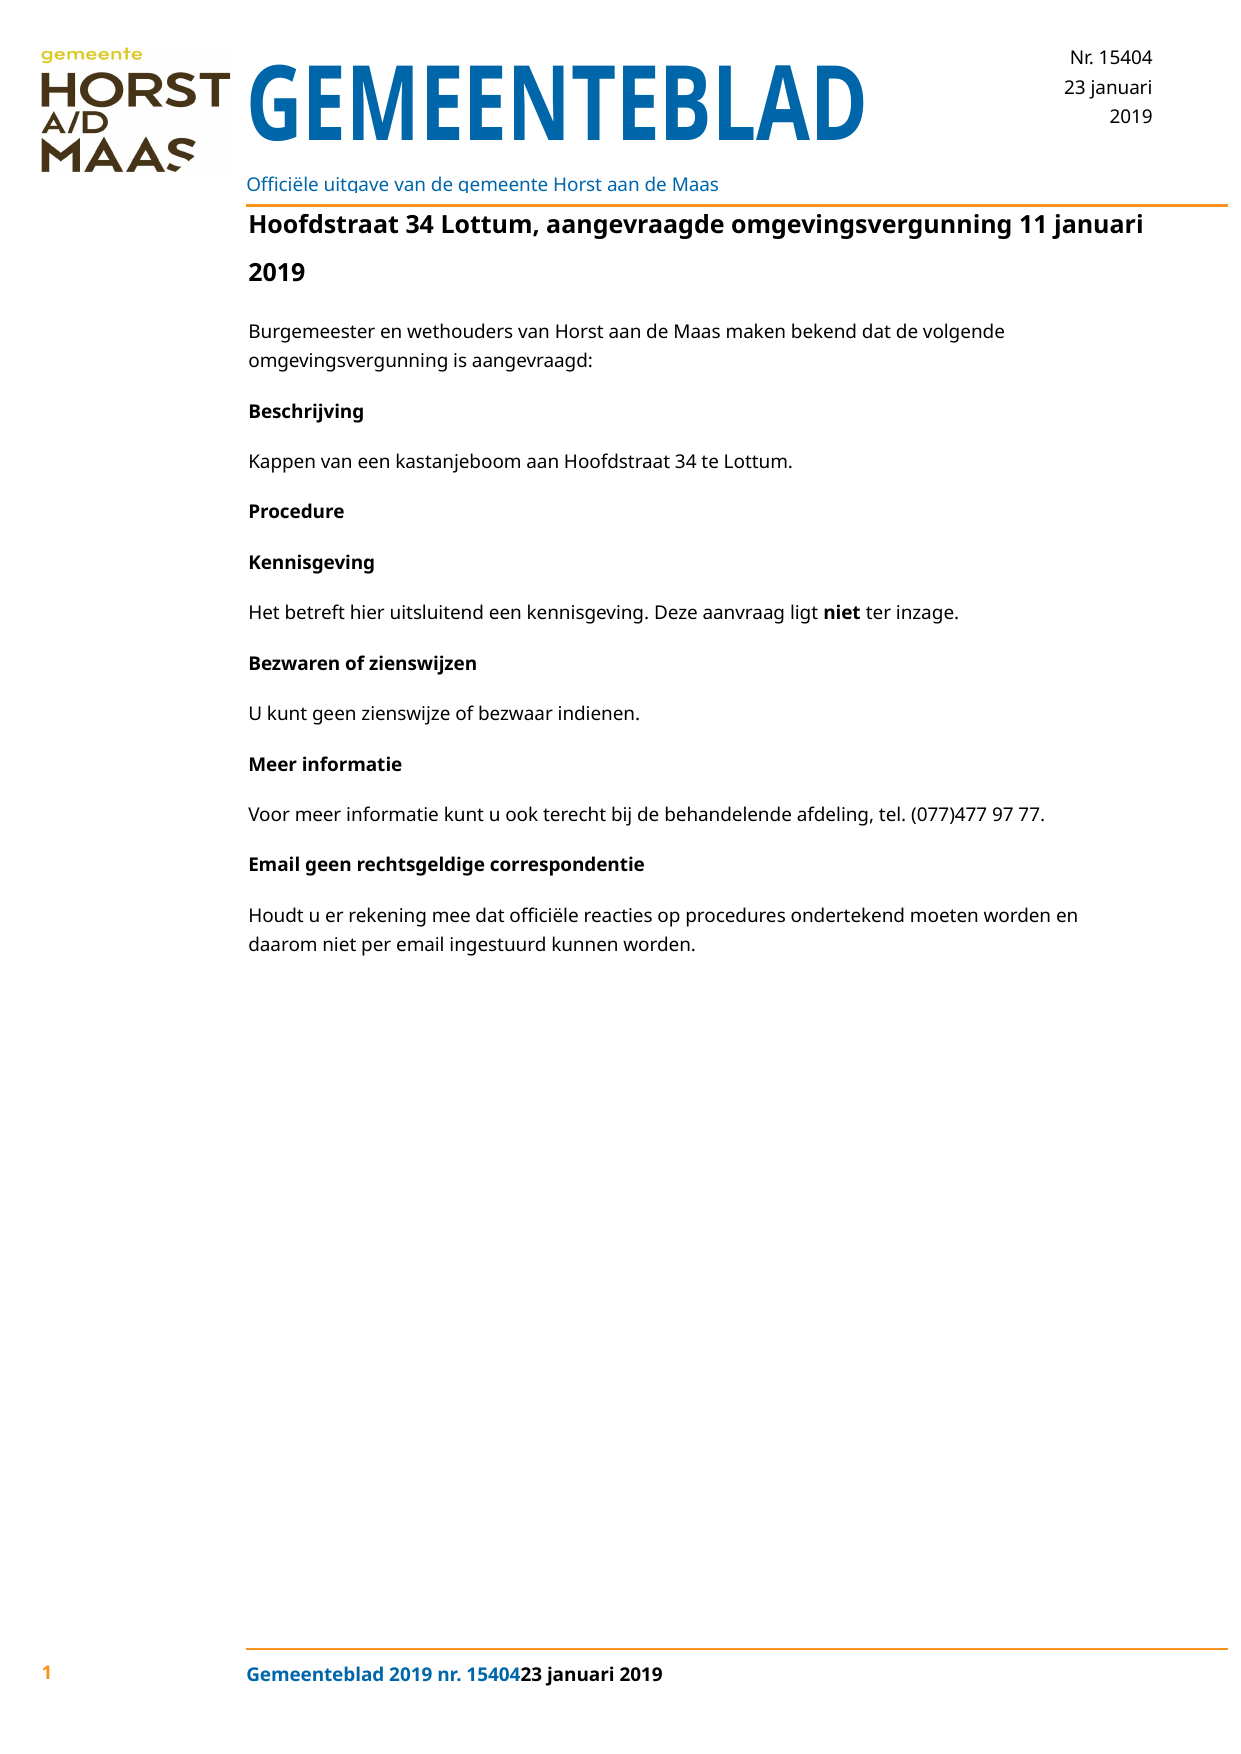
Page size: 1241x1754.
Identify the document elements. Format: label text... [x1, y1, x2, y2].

text Email geen rechtsgeldige correspondentie [248, 852, 1152, 877]
text Bezwaren of zienswijzen [248, 650, 1152, 676]
text Kennisgeving [248, 549, 1152, 575]
text Houdt u er rekening mee dat officiële reacties op procedures ondertekend moeten worden en daarom niet per email ingestuurd kunnen worden. [248, 902, 1152, 957]
text Burgemeester en wethouders van Horst aan de Maas maken bekend dat de volgende omgevingsvergunning is aangevraagd: [248, 318, 1152, 373]
picture [41, 47, 231, 172]
text Voor meer informatie kunt u ook terecht bij de behandelende afdeling, tel. (077)477 97 77. [248, 801, 1152, 827]
text Beschrijving [248, 398, 1152, 424]
text Hoofdstraat 34 Lottum, aangevraagde omgevingsvergunning 11 januari 2019 [248, 207, 1152, 288]
text Procedure [248, 499, 1152, 524]
text Meer informatie [248, 751, 1152, 777]
text Het betreft hier uitsluitend een kennisgeving. Deze aanvraag ligt niet ter inzage. [248, 599, 1152, 625]
text U kunt geen zienswijze of bezwaar indienen. [248, 700, 1152, 726]
text Kappen van een kastanjeboom aan Hoofdstraat 34 te Lottum. [248, 448, 1152, 474]
